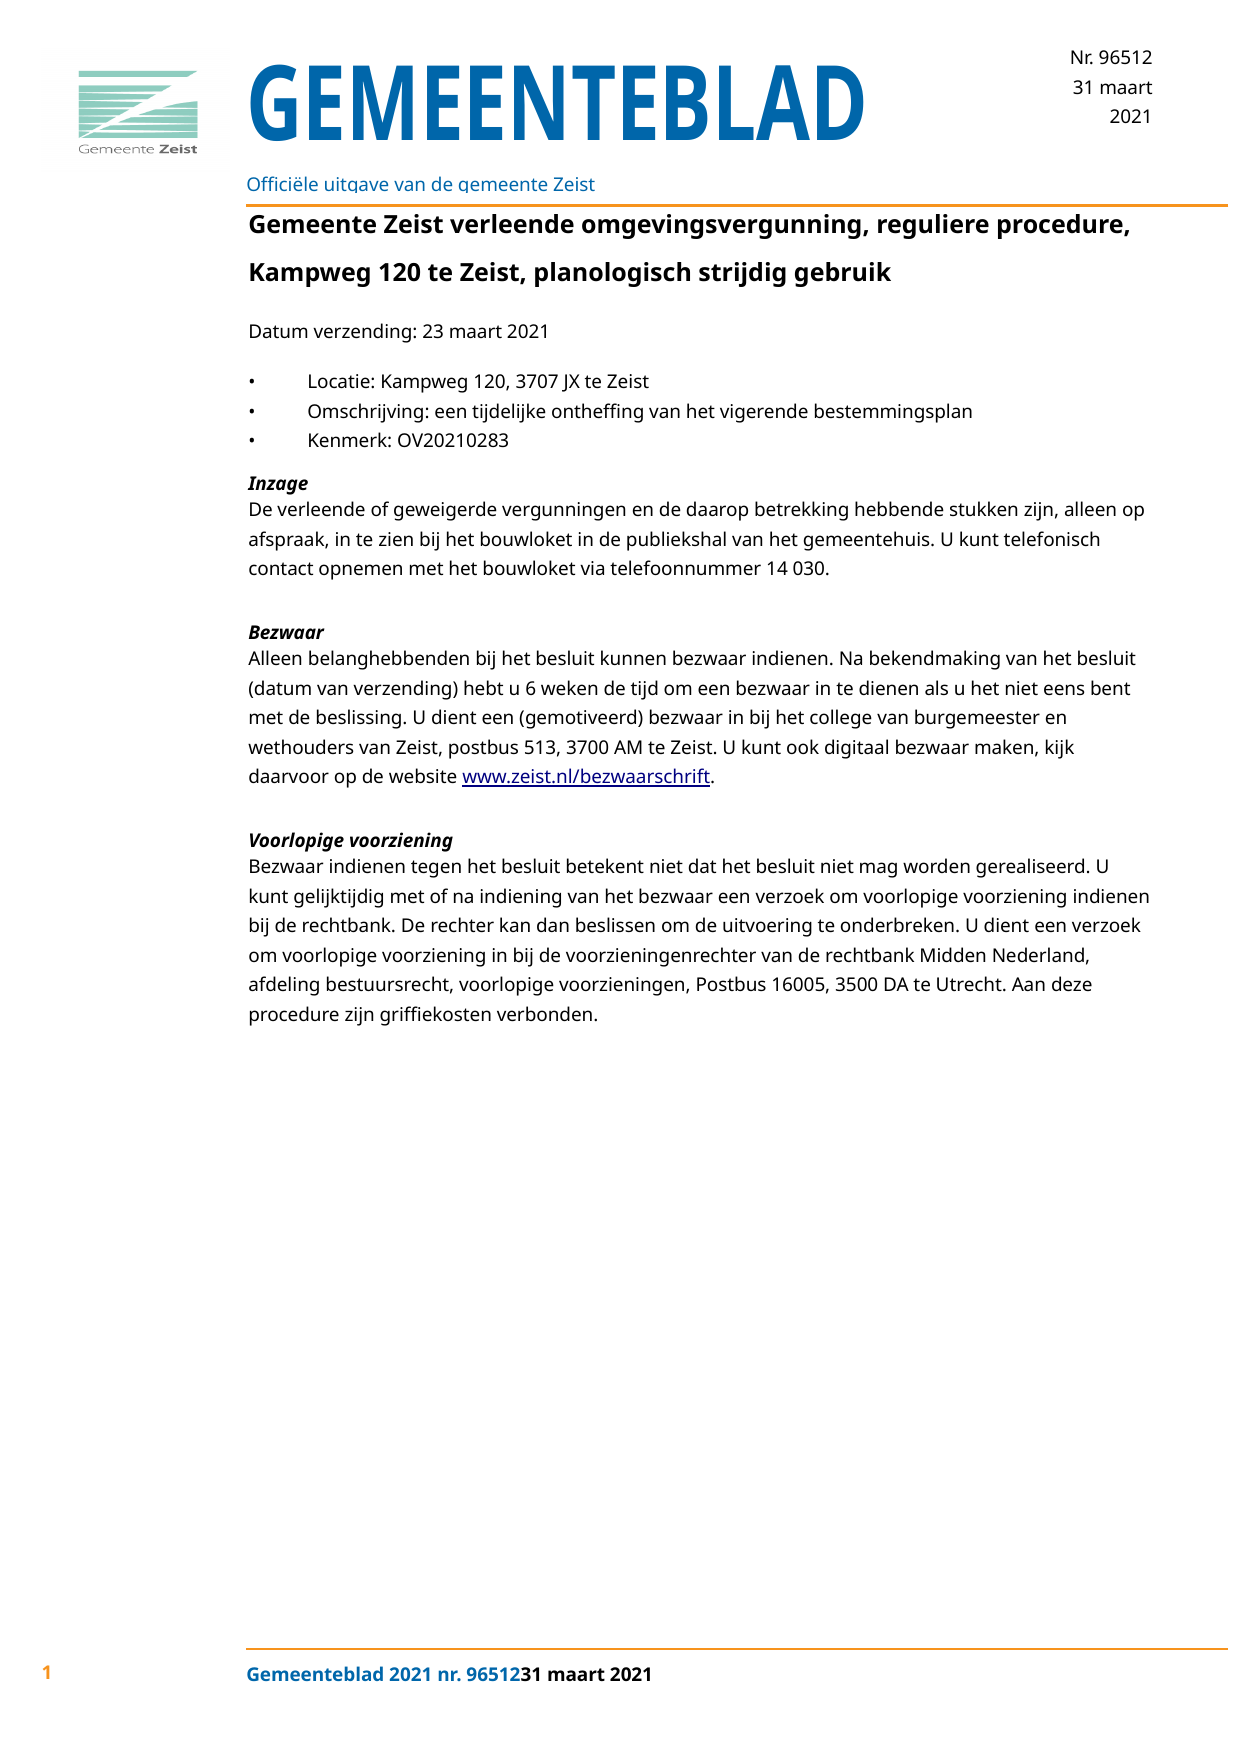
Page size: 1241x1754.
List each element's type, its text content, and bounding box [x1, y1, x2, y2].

text De verleende of geweigerde vergunningen en de daarop betrekking hebbende stukken zijn, alleen op afspraak, in te zien bij het bouwloket in de publiekshal van het gemeentehuis. U kunt telefonisch contact opnemen met het bouwloket via telefoonnummer 14 030. [248, 496, 1152, 581]
list Kenmerk: OV20210283 [248, 427, 1152, 453]
list Locatie: Kampweg 120, 3707 JX te Zeist [248, 368, 1152, 394]
text Bezwaar indienen tegen het besluit betekent niet dat het besluit niet mag worden gerealiseerd. U kunt gelijktijdig met of na indiening van het bezwaar een verzoek om voorlopige voorziening indienen bij de rechtbank. De rechter kan dan beslissen om de uitvoering te onderbreken. U dient een verzoek om voorlopige voorziening in bij de voorzieningenrechter van de rechtbank Midden Nederland, afdeling bestuursrecht, voorlopige voorzieningen, Postbus 16005, 3500 DA te Utrecht. Aan deze procedure zijn griffiekosten verbonden. [248, 853, 1152, 1027]
text Inzage [248, 471, 1152, 496]
text Gemeente Zeist verleende omgevingsvergunning, reguliere procedure, Kampweg 120 te Zeist, planologisch strijdig gebruik [248, 207, 1152, 288]
picture [41, 47, 231, 172]
text Bezwaar [248, 619, 1152, 645]
text Alleen belanghebbenden bij het besluit kunnen bezwaar indienen. Na bekendmaking van het besluit (datum van verzending) hebt u 6 weken de tijd om een bezwaar in te dienen als u het niet eens bent met de beslissing. U dient een (gemotiveerd) bezwaar in bij het college van burgemeester en wethouders van Zeist, postbus 513, 3700 AM te Zeist. U kunt ook digitaal bezwaar maken, kijk daarvoor op de website www.zeist.nl/bezwaarschrift. [248, 645, 1152, 789]
text Voorlopige voorziening [248, 827, 1152, 853]
text Datum verzending: 23 maart 2021 [248, 318, 1152, 344]
list Omschrijving: een tijdelijke ontheffing van het vigerende bestemmingsplan [248, 398, 1152, 424]
